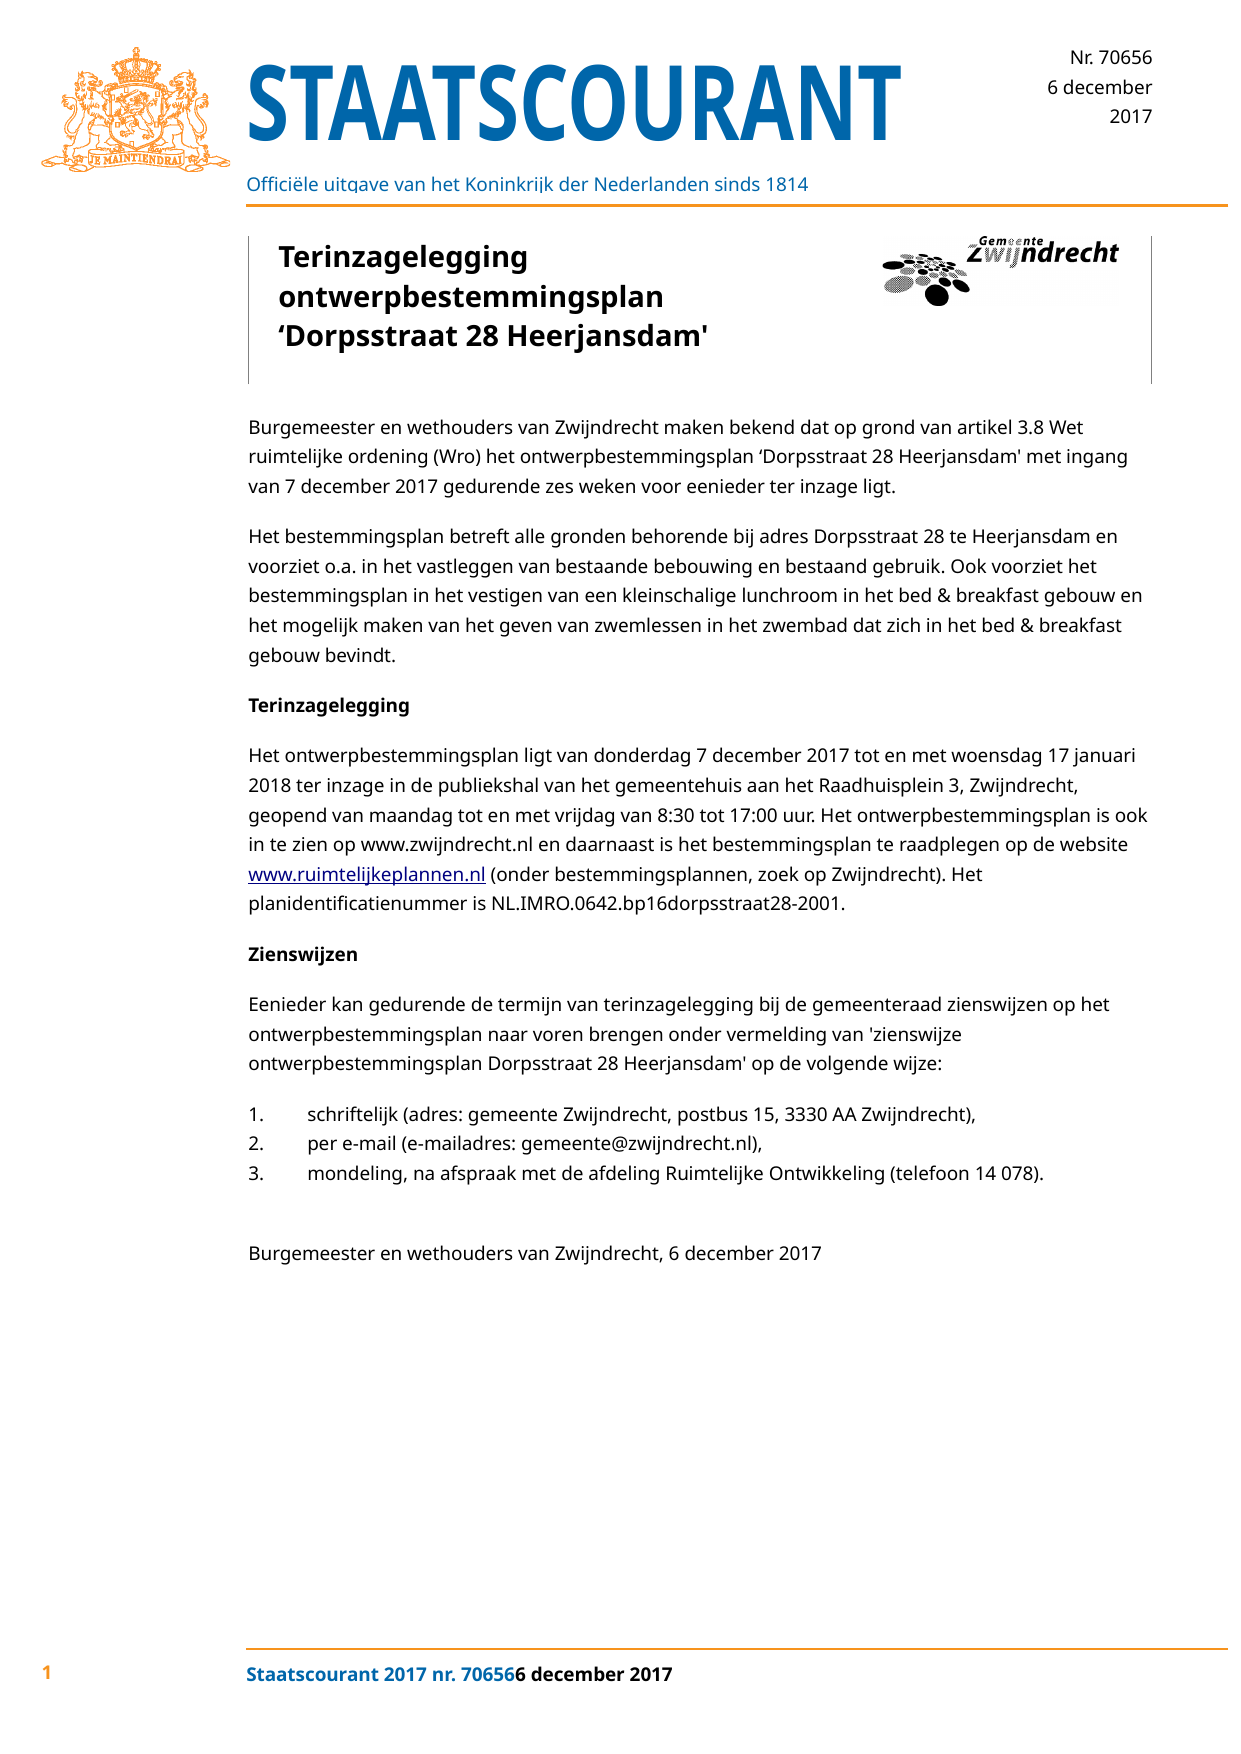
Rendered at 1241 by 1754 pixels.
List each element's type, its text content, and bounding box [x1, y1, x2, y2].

table_header [850, 236, 1151, 384]
list per e-mail (e-mailadres: gemeente@zwijndrecht.nl), [248, 1131, 1152, 1156]
text Terinzagelegging [248, 692, 1152, 718]
picture [41, 47, 231, 172]
list schriftelijk (adres: gemeente Zwijndrecht, postbus 15, 3330 AA Zwijndrecht), [248, 1101, 1152, 1127]
text Het bestemmingsplan betreft alle gronden behorende bij adres Dorpsstraat 28 te Heerjansdam en voorziet o.a. in het vastleggen van bestaande bebouwing en bestaand gebruik. Ook voorziet het bestemmingsplan in het vestigen van een kleinschalige lunchroom in het bed & breakfast gebouw en het mogelijk maken van het geven van zwemlessen in het zwembad dat zich in het bed & breakfast gebouw bevindt. [248, 523, 1152, 668]
text Burgemeester en wethouders van Zwijndrecht maken bekend dat op grond van artikel 3.8 Wet ruimtelijke ordening (Wro) het ontwerpbestemmingsplan ‘Dorpsstraat 28 Heerjansdam' met ingang van 7 december 2017 gedurende zes weken voor eenieder ter inzage ligt. [248, 414, 1152, 499]
text Eenieder kan gedurende de termijn van terinzagelegging bij de gemeenteraad zienswijzen op het ontwerpbestemmingsplan naar voren brengen onder vermelding van 'zienswijze ontwerpbestemmingsplan Dorpsstraat 28 Heerjansdam' op de volgende wijze: [248, 991, 1152, 1076]
text Zienswijzen [248, 941, 1152, 967]
table_header Terinzagelegging ontwerpbestemmingsplan ‘Dorpsstraat 28 Heerjansdam' [249, 236, 850, 384]
text Burgemeester en wethouders van Zwijndrecht, 6 december 2017 [248, 1240, 1152, 1266]
list mondeling, na afspraak met de afdeling Ruimtelijke Ontwikkeling (telefoon 14 078). [248, 1160, 1152, 1186]
text Het ontwerpbestemmingsplan ligt van donderdag 7 december 2017 tot en met woensdag 17 januari 2018 ter inzage in de publiekshal van het gemeentehuis aan het Raadhuisplein 3, Zwijndrecht, geopend van maandag tot en met vrijdag van 8:30 tot 17:00 uur. Het ontwerpbestemmingsplan is ook in te zien op www.zwijndrecht.nl en daarnaast is het bestemmingsplan te raadplegen op de website www.ruimtelijkeplannen.nl (onder bestemmingsplannen, zoek op Zwijndrecht). Het planidentificatienummer is NL.IMRO.0642.bp16dorpsstraat28-2001. [248, 743, 1152, 916]
picture [882, 236, 1119, 306]
